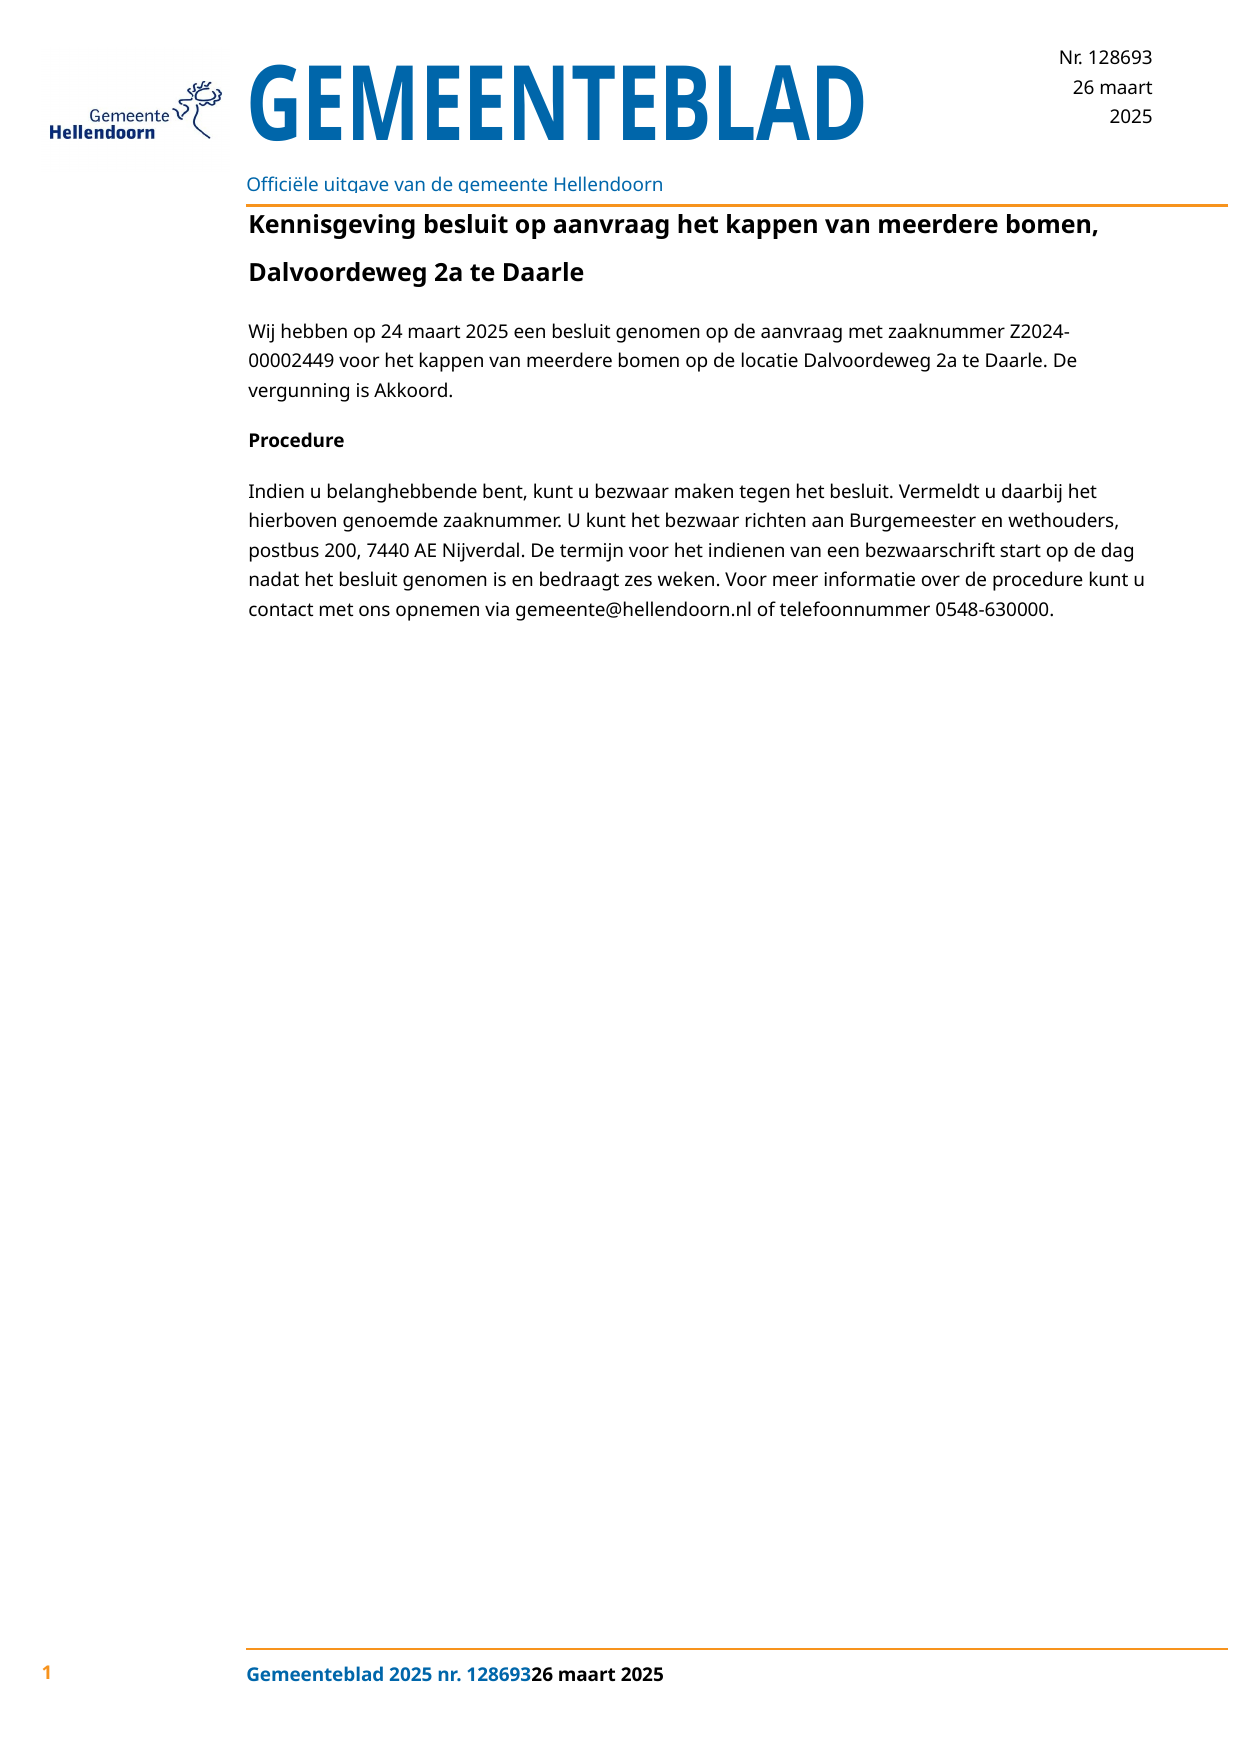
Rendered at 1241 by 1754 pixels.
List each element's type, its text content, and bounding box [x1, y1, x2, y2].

text Procedure [248, 427, 1152, 453]
picture [41, 47, 231, 172]
text Kennisgeving besluit op aanvraag het kappen van meerdere bomen, Dalvoordeweg 2a te Daarle [248, 207, 1152, 288]
text Indien u belanghebbende bent, kunt u bezwaar maken tegen het besluit. Vermeldt u daarbij het hierboven genoemde zaaknummer. U kunt het bezwaar richten aan Burgemeester en wethouders, postbus 200, 7440 AE Nijverdal. De termijn voor het indienen van een bezwaarschrift start op de dag nadat het besluit genomen is en bedraagt zes weken. Voor meer informatie over de procedure kunt u contact met ons opnemen via gemeente@hellendoorn.nl of telefoonnummer 0548-630000. [248, 478, 1152, 622]
text Wij hebben op 24 maart 2025 een besluit genomen op de aanvraag met zaaknummer Z2024-00002449 voor het kappen van meerdere bomen op de locatie Dalvoordeweg 2a te Daarle. De vergunning is Akkoord. [248, 318, 1152, 403]
